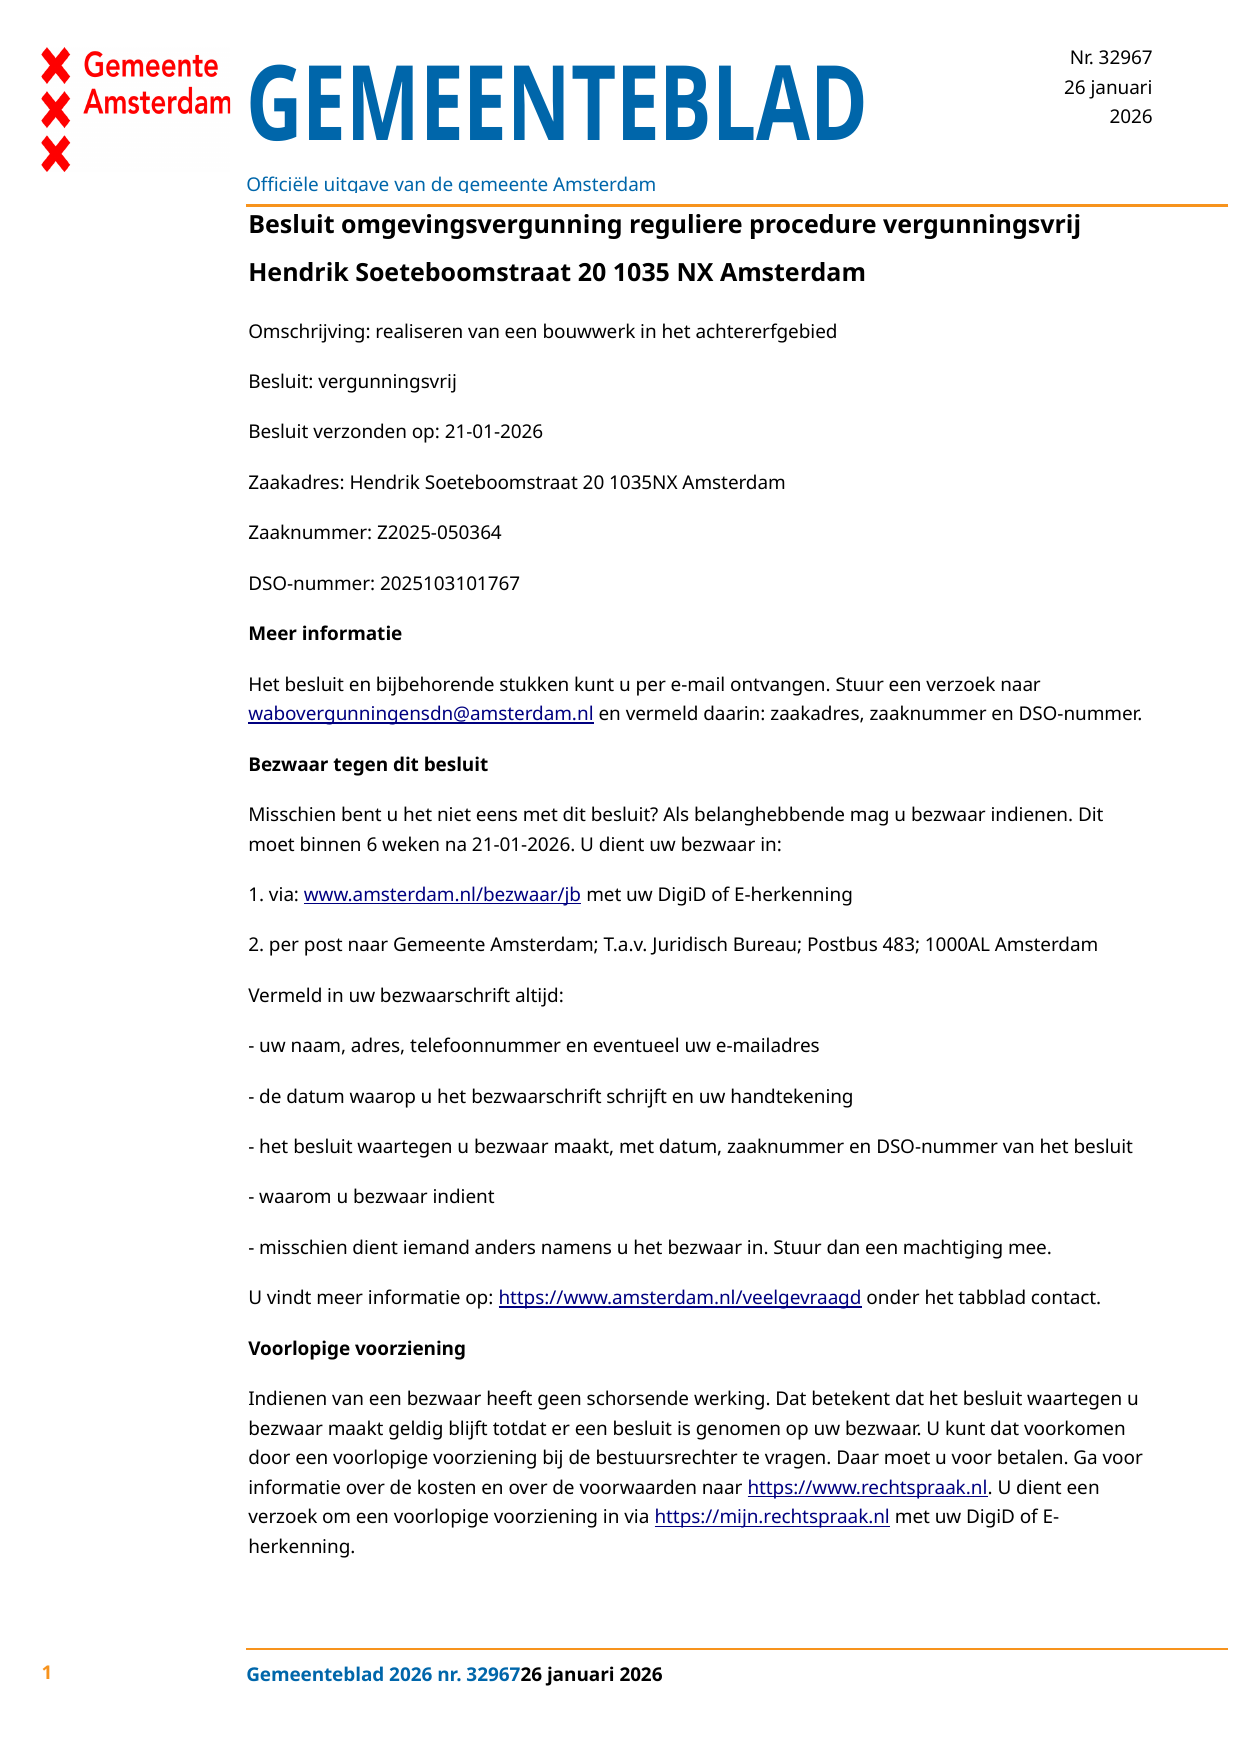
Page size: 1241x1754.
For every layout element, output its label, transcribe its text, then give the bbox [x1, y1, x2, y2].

text Meer informatie [248, 620, 1152, 646]
text Besluit: vergunningsvrij [248, 368, 1152, 394]
text - de datum waarop u het bezwaarschrift schrijft en uw handtekening [248, 1083, 1152, 1109]
text DSO-nummer: 2025103101767 [248, 570, 1152, 596]
text Bezwaar tegen dit besluit [248, 751, 1152, 777]
text Zaakadres: Hendrik Soeteboomstraat 20 1035NX Amsterdam [248, 469, 1152, 495]
text 1. via: www.amsterdam.nl/bezwaar/jb met uw DigiD of E-herkenning [248, 881, 1152, 907]
text U vindt meer informatie op: https://www.amsterdam.nl/veelgevraagd onder het tabblad contact. [248, 1284, 1152, 1310]
text Voorlopige voorziening [248, 1335, 1152, 1361]
text - uw naam, adres, telefoonnummer en eventueel uw e-mailadres [248, 1032, 1152, 1058]
text Besluit omgevingsvergunning reguliere procedure vergunningsvrij Hendrik Soeteboomstraat 20 1035 NX Amsterdam [248, 207, 1152, 288]
text Indienen van een bezwaar heeft geen schorsende werking. Dat betekent dat het besluit waartegen u bezwaar maakt geldig blijft totdat er een besluit is genomen op uw bezwaar. U kunt dat voorkomen door een voorlopige voorziening bij de bestuursrechter te vragen. Daar moet u voor betalen. Ga voor informatie over de kosten en over de voorwaarden naar https://www.rechtspraak.nl. U dient een verzoek om een voorlopige voorziening in via https://mijn.rechtspraak.nl met uw DigiD of E-herkenning. [248, 1385, 1152, 1559]
text - waarom u bezwaar indient [248, 1184, 1152, 1209]
text Vermeld in uw bezwaarschrift altijd: [248, 982, 1152, 1008]
text 2. per post naar Gemeente Amsterdam; T.a.v. Juridisch Bureau; Postbus 483; 1000AL Amsterdam [248, 932, 1152, 957]
text Omschrijving: realiseren van een bouwwerk in het achtererfgebied [248, 318, 1152, 344]
text Misschien bent u het niet eens met dit besluit? Als belanghebbende mag u bezwaar indienen. Dit moet binnen 6 weken na 21-01-2026. U dient uw bezwaar in: [248, 801, 1152, 857]
text Besluit verzonden op: 21-01-2026 [248, 419, 1152, 444]
text - misschien dient iemand anders namens u het bezwaar in. Stuur dan een machtiging mee. [248, 1234, 1152, 1260]
text - het besluit waartegen u bezwaar maakt, met datum, zaaknummer en DSO-nummer van het besluit [248, 1133, 1152, 1159]
text Het besluit en bijbehorende stukken kunt u per e-mail ontvangen. Stuur een verzoek naar wabovergunningensdn@amsterdam.nl en vermeld daarin: zaakadres, zaaknummer en DSO-nummer. [248, 671, 1152, 726]
picture [41, 47, 231, 172]
text Zaaknummer: Z2025-050364 [248, 519, 1152, 545]
